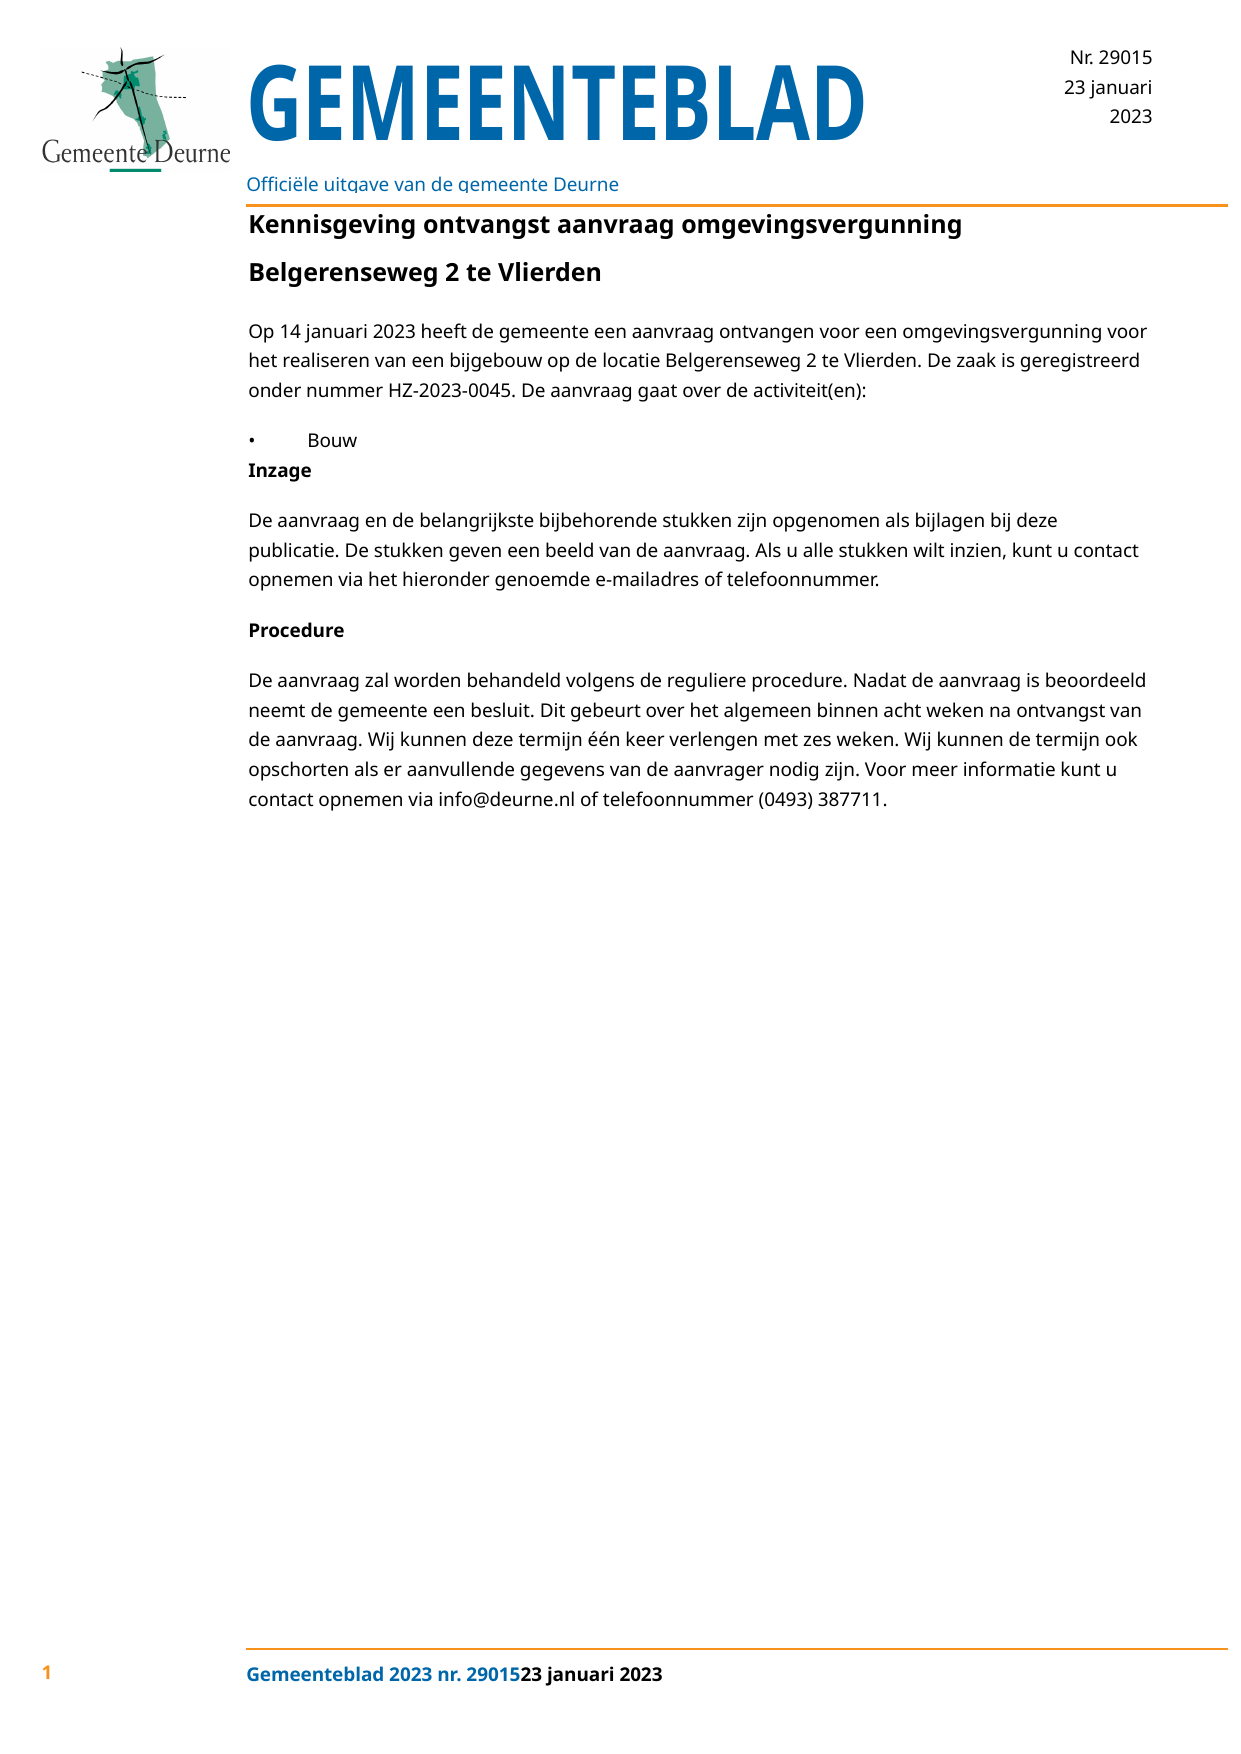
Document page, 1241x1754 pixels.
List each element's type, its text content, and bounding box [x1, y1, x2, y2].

text Procedure [248, 617, 1152, 643]
text Inzage [248, 457, 1152, 483]
text De aanvraag zal worden behandeld volgens de reguliere procedure. Nadat de aanvraag is beoordeeld neemt de gemeente een besluit. Dit gebeurt over het algemeen binnen acht weken na ontvangst van de aanvraag. Wij kunnen deze termijn één keer verlengen met zes weken. Wij kunnen de termijn ook opschorten als er aanvullende gegevens van de aanvrager nodig zijn. Voor meer informatie kunt u contact opnemen via info@deurne.nl of telefoonnummer (0493) 387711. [248, 667, 1152, 812]
picture [41, 47, 231, 172]
list Bouw [248, 427, 1152, 453]
text Kennisgeving ontvangst aanvraag omgevingsvergunning Belgerenseweg 2 te Vlierden [248, 207, 1152, 288]
text De aanvraag en de belangrijkste bijbehorende stukken zijn opgenomen als bijlagen bij deze publicatie. De stukken geven een beeld van de aanvraag. Als u alle stukken wilt inzien, kunt u contact opnemen via het hieronder genoemde e-mailadres of telefoonnummer. [248, 507, 1152, 592]
text Op 14 januari 2023 heeft de gemeente een aanvraag ontvangen voor een omgevingsvergunning voor het realiseren van een bijgebouw op de locatie Belgerenseweg 2 te Vlierden. De zaak is geregistreerd onder nummer HZ-2023-0045. De aanvraag gaat over de activiteit(en): [248, 318, 1152, 403]
